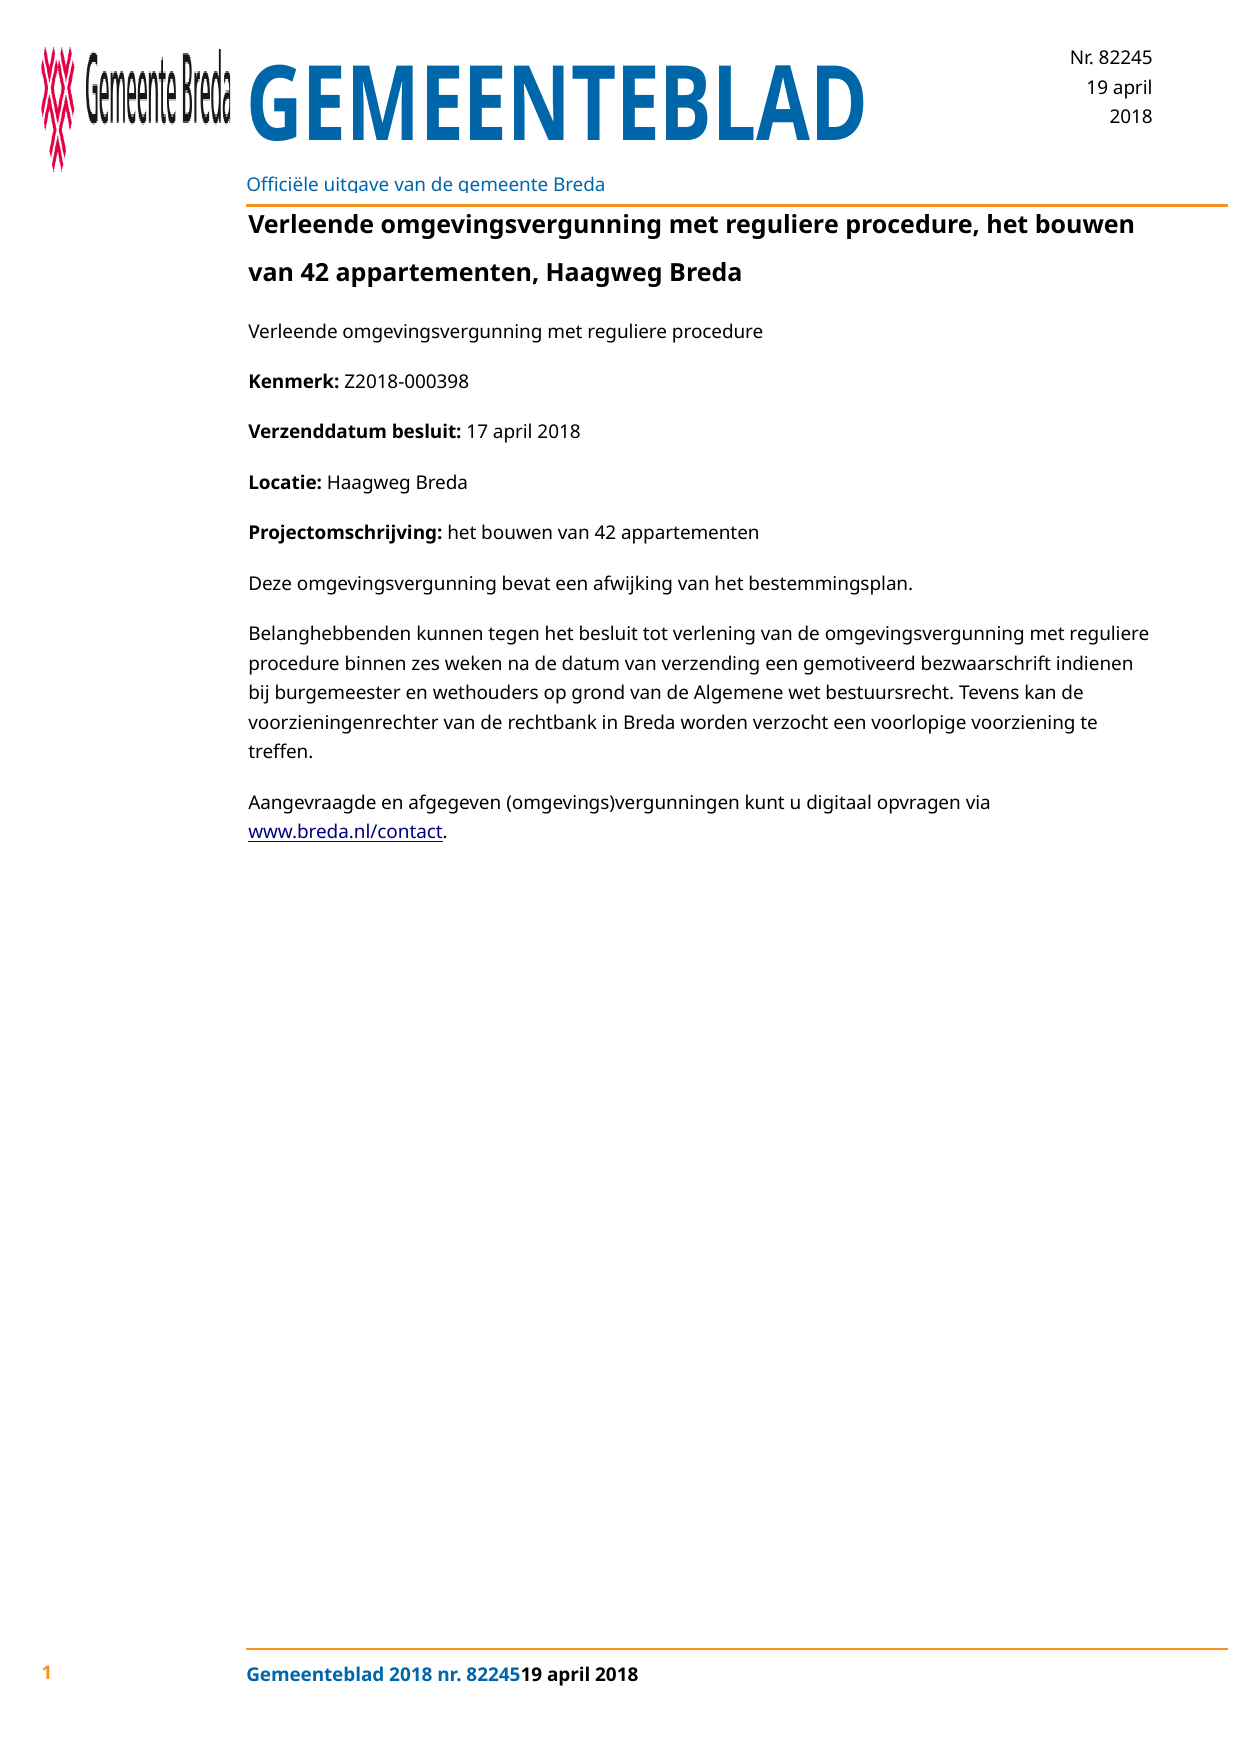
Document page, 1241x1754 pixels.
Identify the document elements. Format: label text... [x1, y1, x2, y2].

text Verleende omgevingsvergunning met reguliere procedure, het bouwen van 42 appartementen, Haagweg Breda [248, 207, 1152, 288]
text Deze omgevingsvergunning bevat een afwijking van het bestemmingsplan. [248, 570, 1152, 596]
text Projectomschrijving: het bouwen van 42 appartementen [248, 519, 1152, 545]
text Locatie: Haagweg Breda [248, 469, 1152, 495]
picture [41, 47, 231, 172]
text Aangevraagde en afgegeven (omgevings)vergunningen kunt u digitaal opvragen via www.breda.nl/contact. [248, 789, 1152, 844]
text Kenmerk: Z2018-000398 [248, 368, 1152, 394]
text Verleende omgevingsvergunning met reguliere procedure [248, 318, 1152, 344]
text Verzenddatum besluit: 17 april 2018 [248, 419, 1152, 444]
text Belanghebbenden kunnen tegen het besluit tot verlening van de omgevingsvergunning met reguliere procedure binnen zes weken na de datum van verzending een gemotiveerd bezwaarschrift indienen bij burgemeester en wethouders op grond van de Algemene wet bestuursrecht. Tevens kan de voorzieningenrechter van de rechtbank in Breda worden verzocht een voorlopige voorziening te treffen. [248, 620, 1152, 764]
